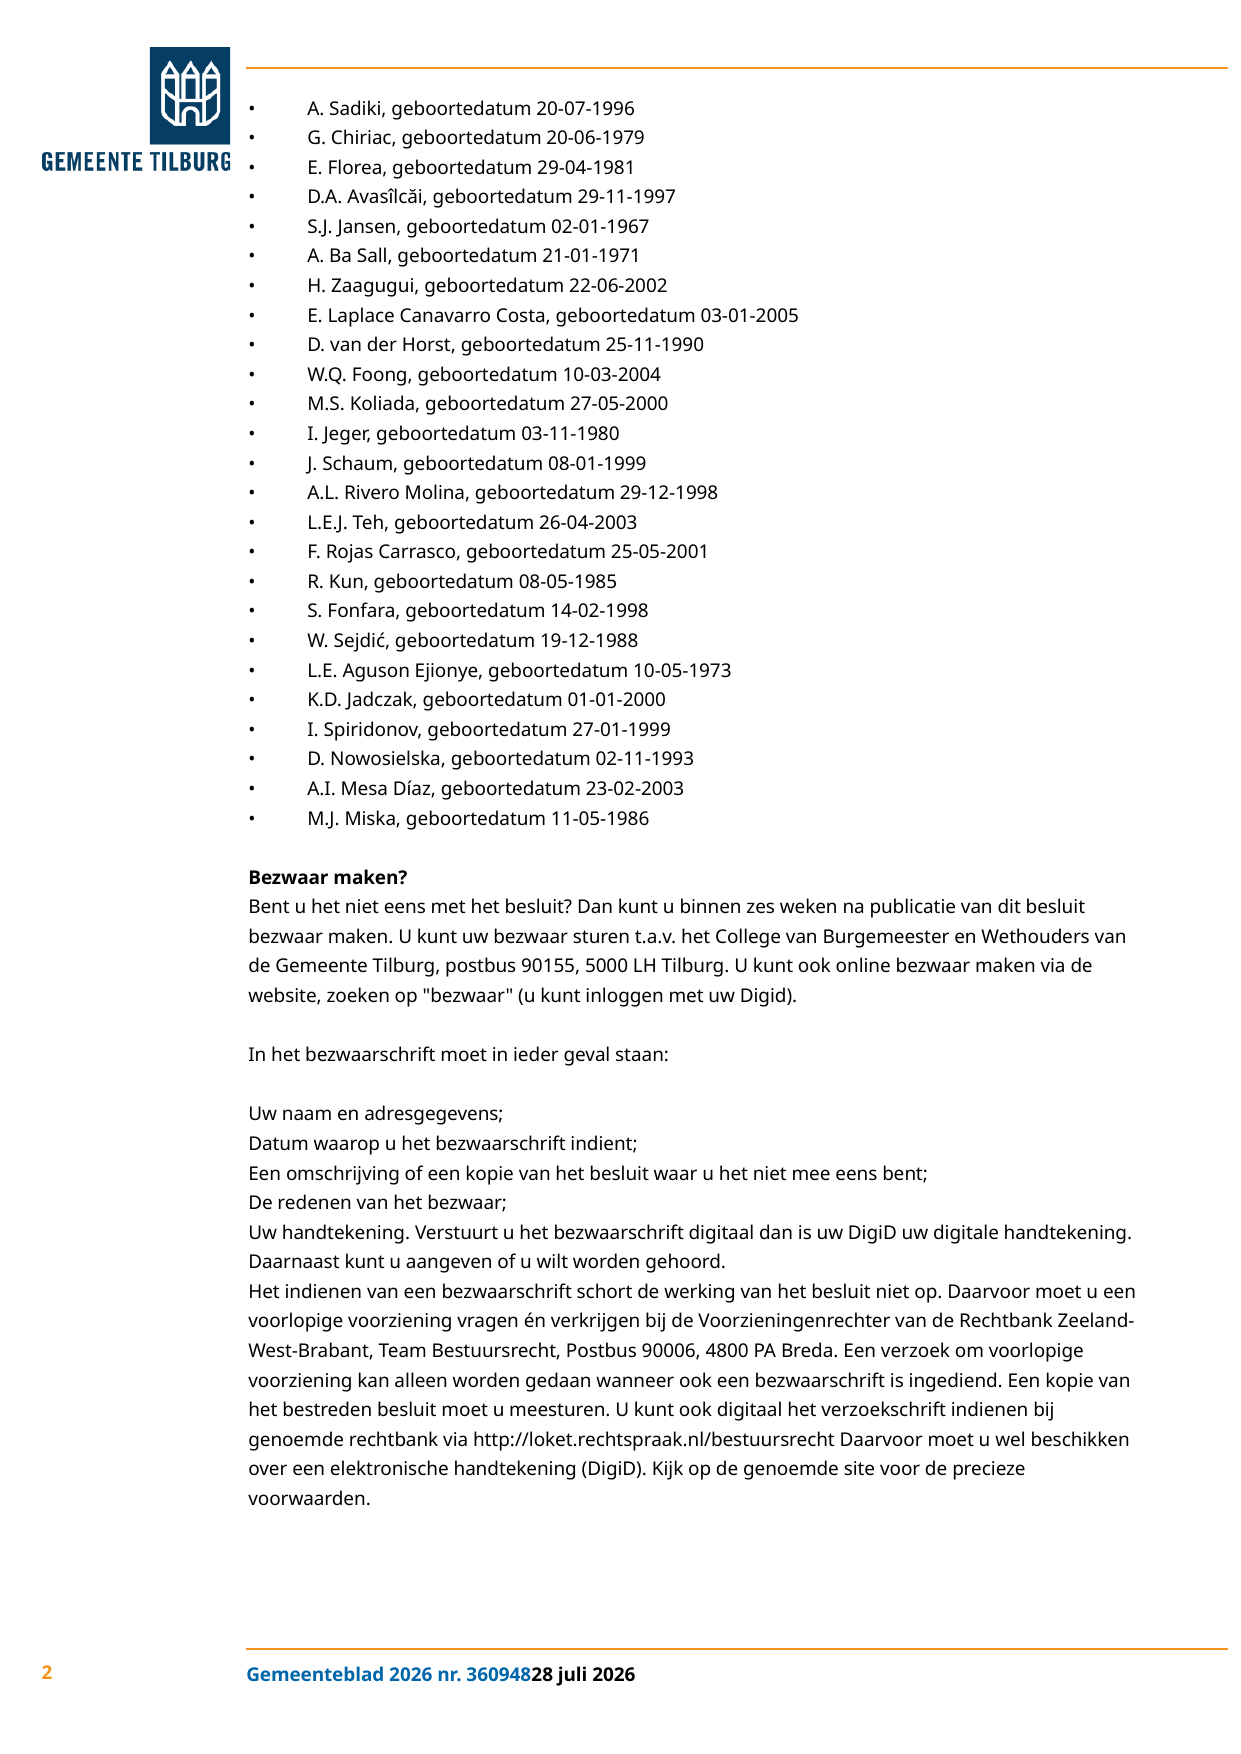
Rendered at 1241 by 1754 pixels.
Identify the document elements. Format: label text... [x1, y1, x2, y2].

list D. van der Horst, geboortedatum 25-11-1990 [248, 331, 1152, 357]
list I. Jeger, geboortedatum 03-11-1980 [248, 420, 1152, 446]
list H. Zaagugui, geboortedatum 22-06-2002 [248, 272, 1152, 298]
list L.E.J. Teh, geboortedatum 26-04-2003 [248, 509, 1152, 535]
list W.Q. Foong, geboortedatum 10-03-2004 [248, 361, 1152, 387]
list A.I. Mesa Díaz, geboortedatum 23-02-2003 [248, 775, 1152, 801]
text In het bezwaarschrift moet in ieder geval staan: [248, 1041, 1152, 1067]
list G. Chiriac, geboortedatum 20-06-1979 [248, 124, 1152, 150]
list M.S. Koliada, geboortedatum 27-05-2000 [248, 391, 1152, 416]
text Uw handtekening. Verstuurt u het bezwaarschrift digitaal dan is uw DigiD uw digitale handtekening. [248, 1219, 1152, 1245]
list A.L. Rivero Molina, geboortedatum 29-12-1998 [248, 479, 1152, 505]
text Bent u het niet eens met het besluit? Dan kunt u binnen zes weken na publicatie van dit besluit bezwaar maken. U kunt uw bezwaar sturen t.a.v. het College van Burgemeester en Wethouders van de Gemeente Tilburg, postbus 90155, 5000 LH Tilburg. U kunt ook online bezwaar maken via de website, zoeken op "bezwaar" (u kunt inloggen met uw Digid). [248, 893, 1152, 1008]
list A. Sadiki, geboortedatum 20-07-1996 [248, 95, 1152, 121]
text Een omschrijving of een kopie van het besluit waar u het niet mee eens bent; [248, 1160, 1152, 1186]
text Het indienen van een bezwaarschrift schort de werking van het besluit niet op. Daarvoor moet u een voorlopige voorziening vragen én verkrijgen bij de Voorzieningenrechter van de Rechtbank Zeeland-West-Brabant, Team Bestuursrecht, Postbus 90006, 4800 PA Breda. Een verzoek om voorlopige voorziening kan alleen worden gedaan wanneer ook een bezwaarschrift is ingediend. Een kopie van het bestreden besluit moet u meesturen. U kunt ook digitaal het verzoekschrift indienen bij genoemde rechtbank via http://loket.rechtspraak.nl/bestuursrecht Daarvoor moet u wel beschikken over een elektronische handtekening (DigiD). Kijk op de genoemde site voor de precieze voorwaarden. [248, 1278, 1152, 1511]
list L.E. Aguson Ejionye, geboortedatum 10-05-1973 [248, 657, 1152, 683]
list F. Rojas Carrasco, geboortedatum 25-05-2001 [248, 538, 1152, 564]
text Datum waarop u het bezwaarschrift indient; [248, 1130, 1152, 1156]
text Daarnaast kunt u aangeven of u wilt worden gehoord. [248, 1248, 1152, 1274]
list D.A. Avasîlcăi, geboortedatum 29-11-1997 [248, 183, 1152, 209]
list K.D. Jadczak, geboortedatum 01-01-2000 [248, 686, 1152, 712]
text De redenen van het bezwaar; [248, 1189, 1152, 1215]
list S.J. Jansen, geboortedatum 02-01-1967 [248, 213, 1152, 239]
list E. Florea, geboortedatum 29-04-1981 [248, 154, 1152, 180]
list S. Fonfara, geboortedatum 14-02-1998 [248, 598, 1152, 623]
list D. Nowosielska, geboortedatum 02-11-1993 [248, 746, 1152, 771]
list A. Ba Sall, geboortedatum 21-01-1971 [248, 243, 1152, 268]
text Uw naam en adresgegevens; [248, 1101, 1152, 1126]
list R. Kun, geboortedatum 08-05-1985 [248, 568, 1152, 594]
list J. Schaum, geboortedatum 08-01-1999 [248, 450, 1152, 476]
list W. Sejdić, geboortedatum 19-12-1988 [248, 627, 1152, 653]
list M.J. Miska, geboortedatum 11-05-1986 [248, 805, 1152, 831]
picture [41, 47, 231, 172]
list E. Laplace Canavarro Costa, geboortedatum 03-01-2005 [248, 302, 1152, 328]
list I. Spiridonov, geboortedatum 27-01-1999 [248, 716, 1152, 742]
text Bezwaar maken? [248, 864, 1152, 890]
